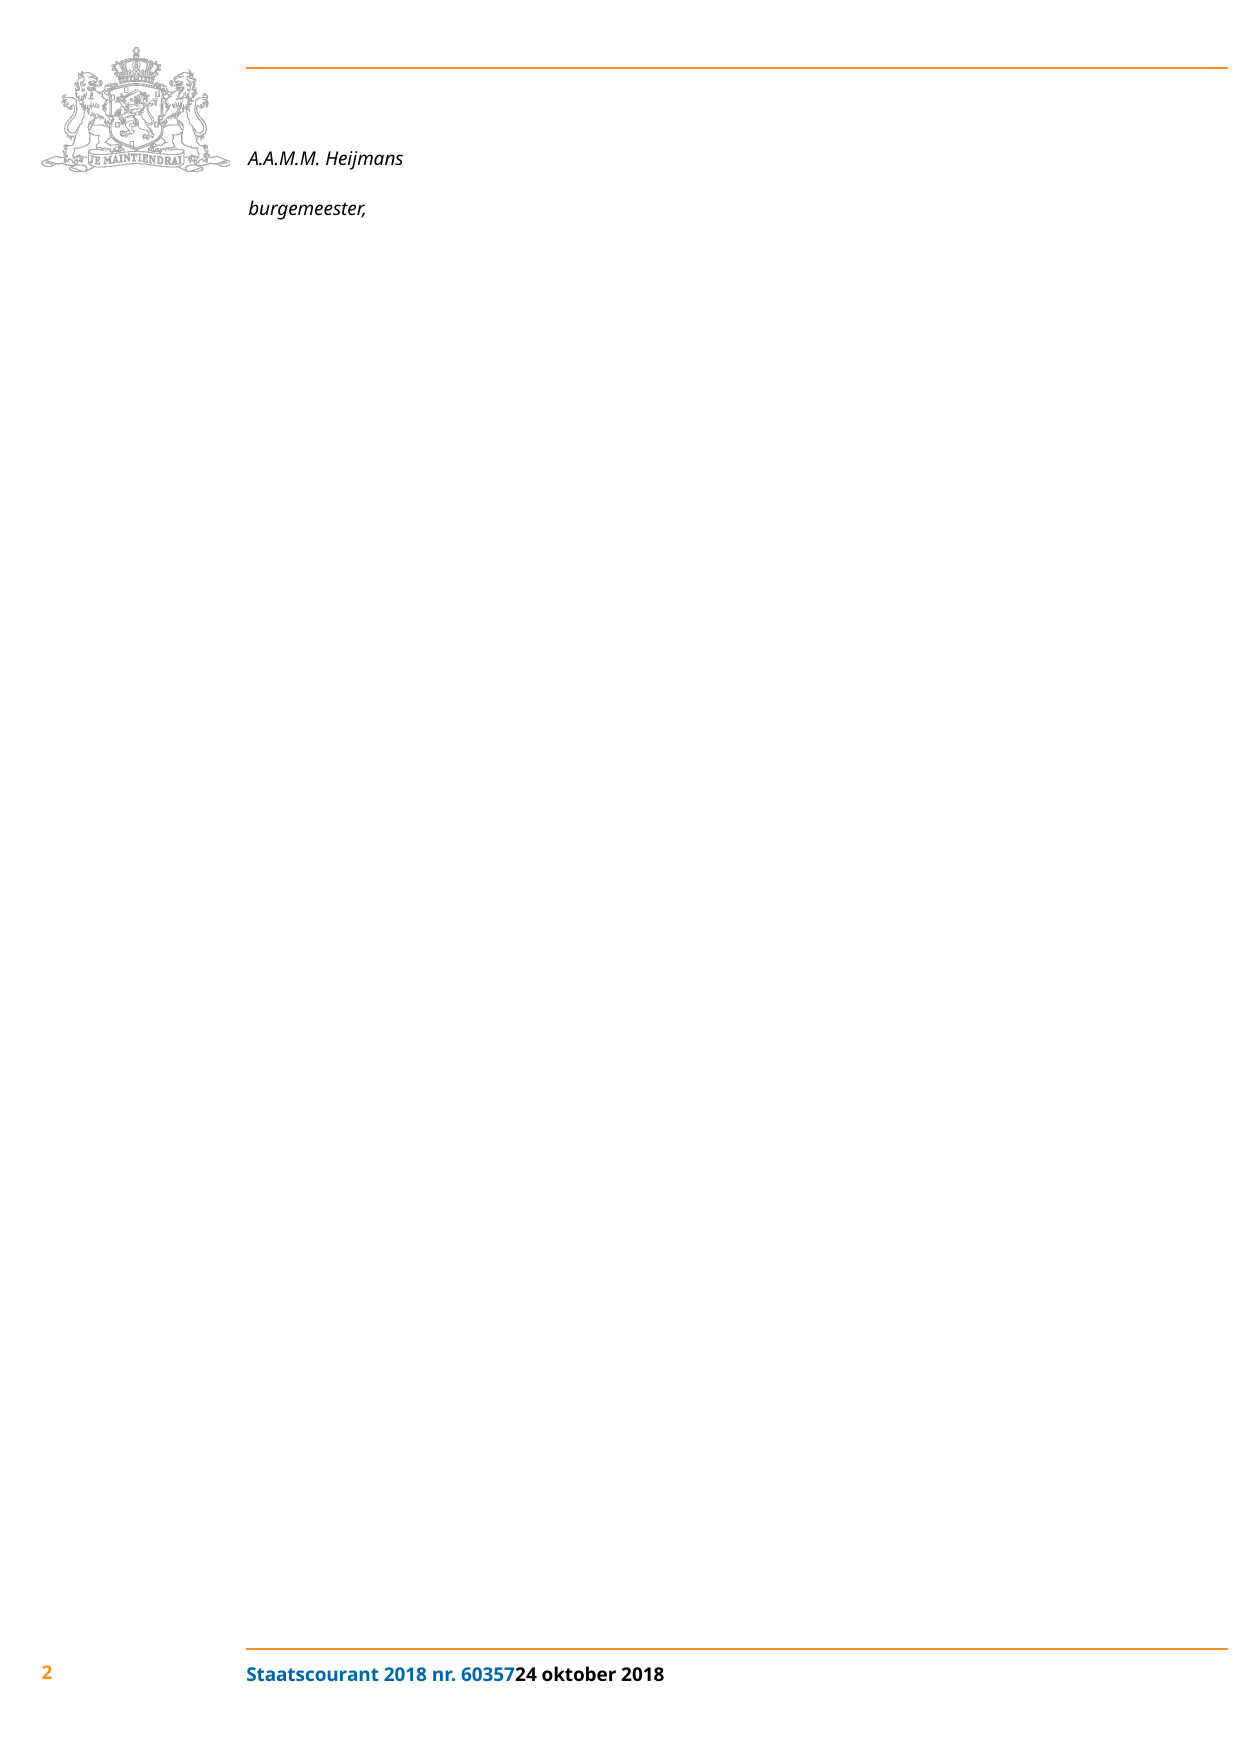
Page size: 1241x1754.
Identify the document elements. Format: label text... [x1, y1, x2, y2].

text burgemeester, [248, 196, 1152, 221]
picture [41, 47, 231, 172]
text A.A.M.M. Heijmans [248, 145, 1152, 171]
